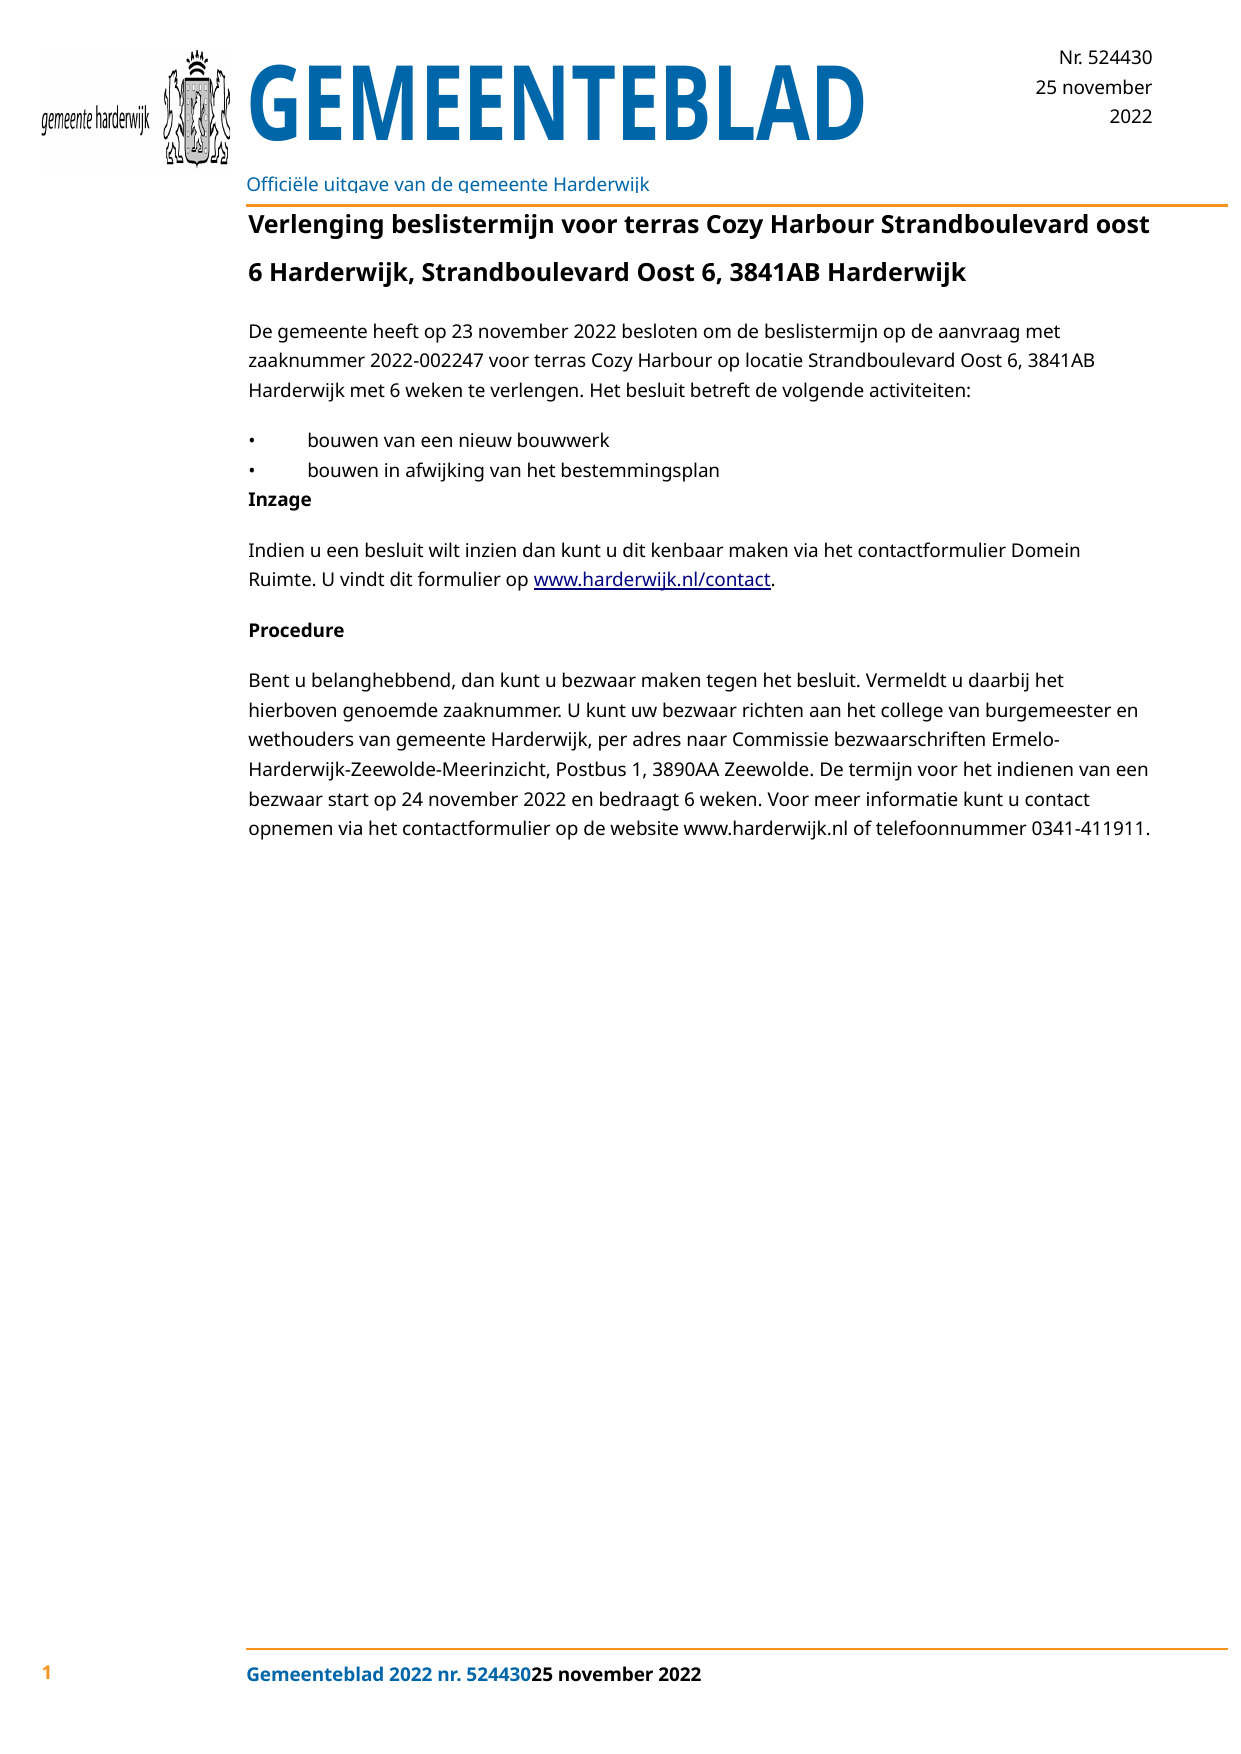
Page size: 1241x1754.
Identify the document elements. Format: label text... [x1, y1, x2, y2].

picture [41, 47, 231, 172]
text Inzage [248, 487, 1152, 512]
text De gemeente heeft op 23 november 2022 besloten om de beslistermijn op de aanvraag met zaaknummer 2022-002247 voor terras Cozy Harbour op locatie Strandboulevard Oost 6, 3841AB Harderwijk met 6 weken te verlengen. Het besluit betreft de volgende activiteiten: [248, 318, 1152, 403]
text Procedure [248, 617, 1152, 643]
text Indien u een besluit wilt inzien dan kunt u dit kenbaar maken via het contactformulier Domein Ruimte. U vindt dit formulier op www.harderwijk.nl/contact. [248, 537, 1152, 592]
list bouwen van een nieuw bouwwerk [248, 427, 1152, 453]
text Bent u belanghebbend, dan kunt u bezwaar maken tegen het besluit. Vermeldt u daarbij het hierboven genoemde zaaknummer. U kunt uw bezwaar richten aan het college van burgemeester en wethouders van gemeente Harderwijk, per adres naar Commissie bezwaarschriften Ermelo-Harderwijk-Zeewolde-Meerinzicht, Postbus 1, 3890AA Zeewolde. De termijn voor het indienen van een bezwaar start op 24 november 2022 en bedraagt 6 weken. Voor meer informatie kunt u contact opnemen via het contactformulier op de website www.harderwijk.nl of telefoonnummer 0341-411911. [248, 667, 1152, 841]
list bouwen in afwijking van het bestemmingsplan [248, 457, 1152, 483]
text Verlenging beslistermijn voor terras Cozy Harbour Strandboulevard oost 6 Harderwijk, Strandboulevard Oost 6, 3841AB Harderwijk [248, 207, 1152, 288]
